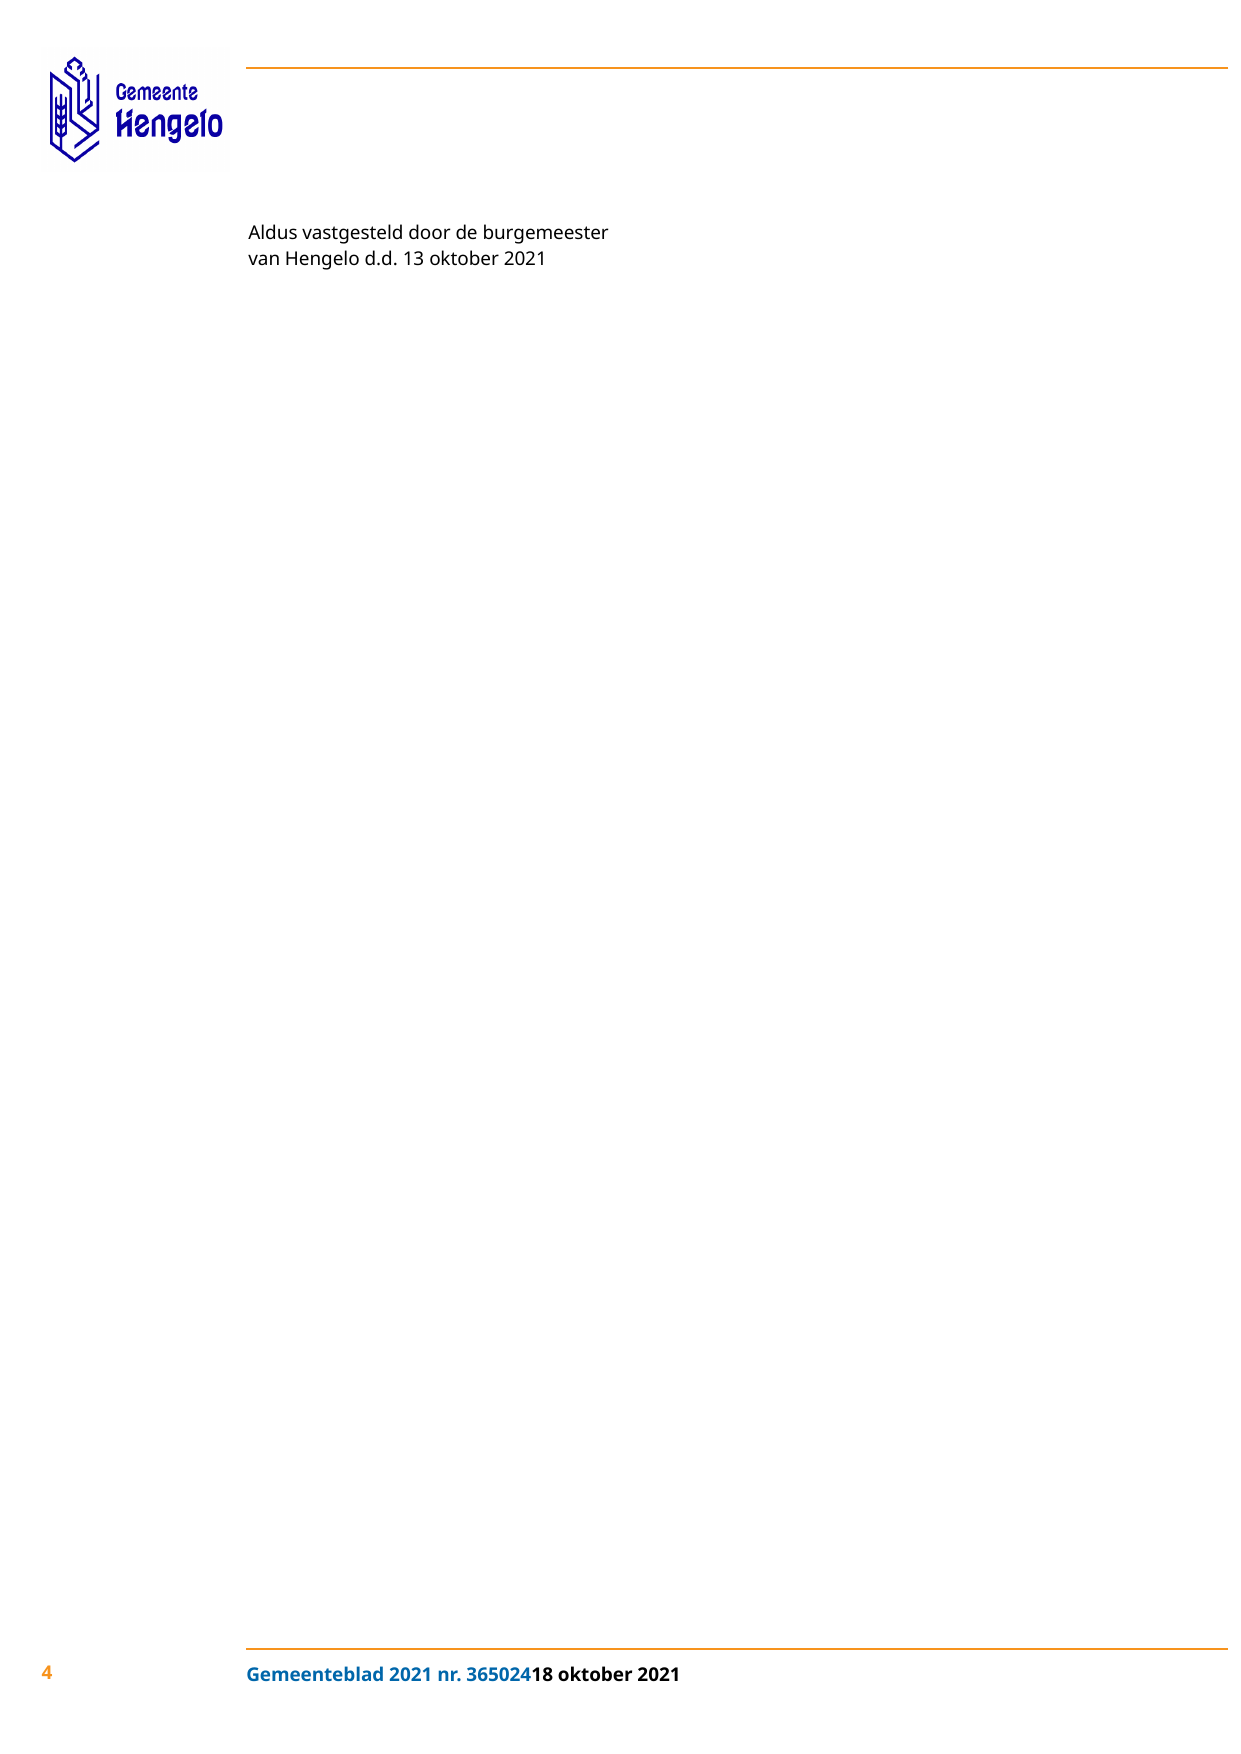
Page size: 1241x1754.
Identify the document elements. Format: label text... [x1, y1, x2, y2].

text Aldus vastgesteld door de burgemeester [248, 219, 1152, 245]
text van Hengelo d.d. 13 oktober 2021 [248, 245, 1152, 271]
picture [41, 47, 231, 172]
